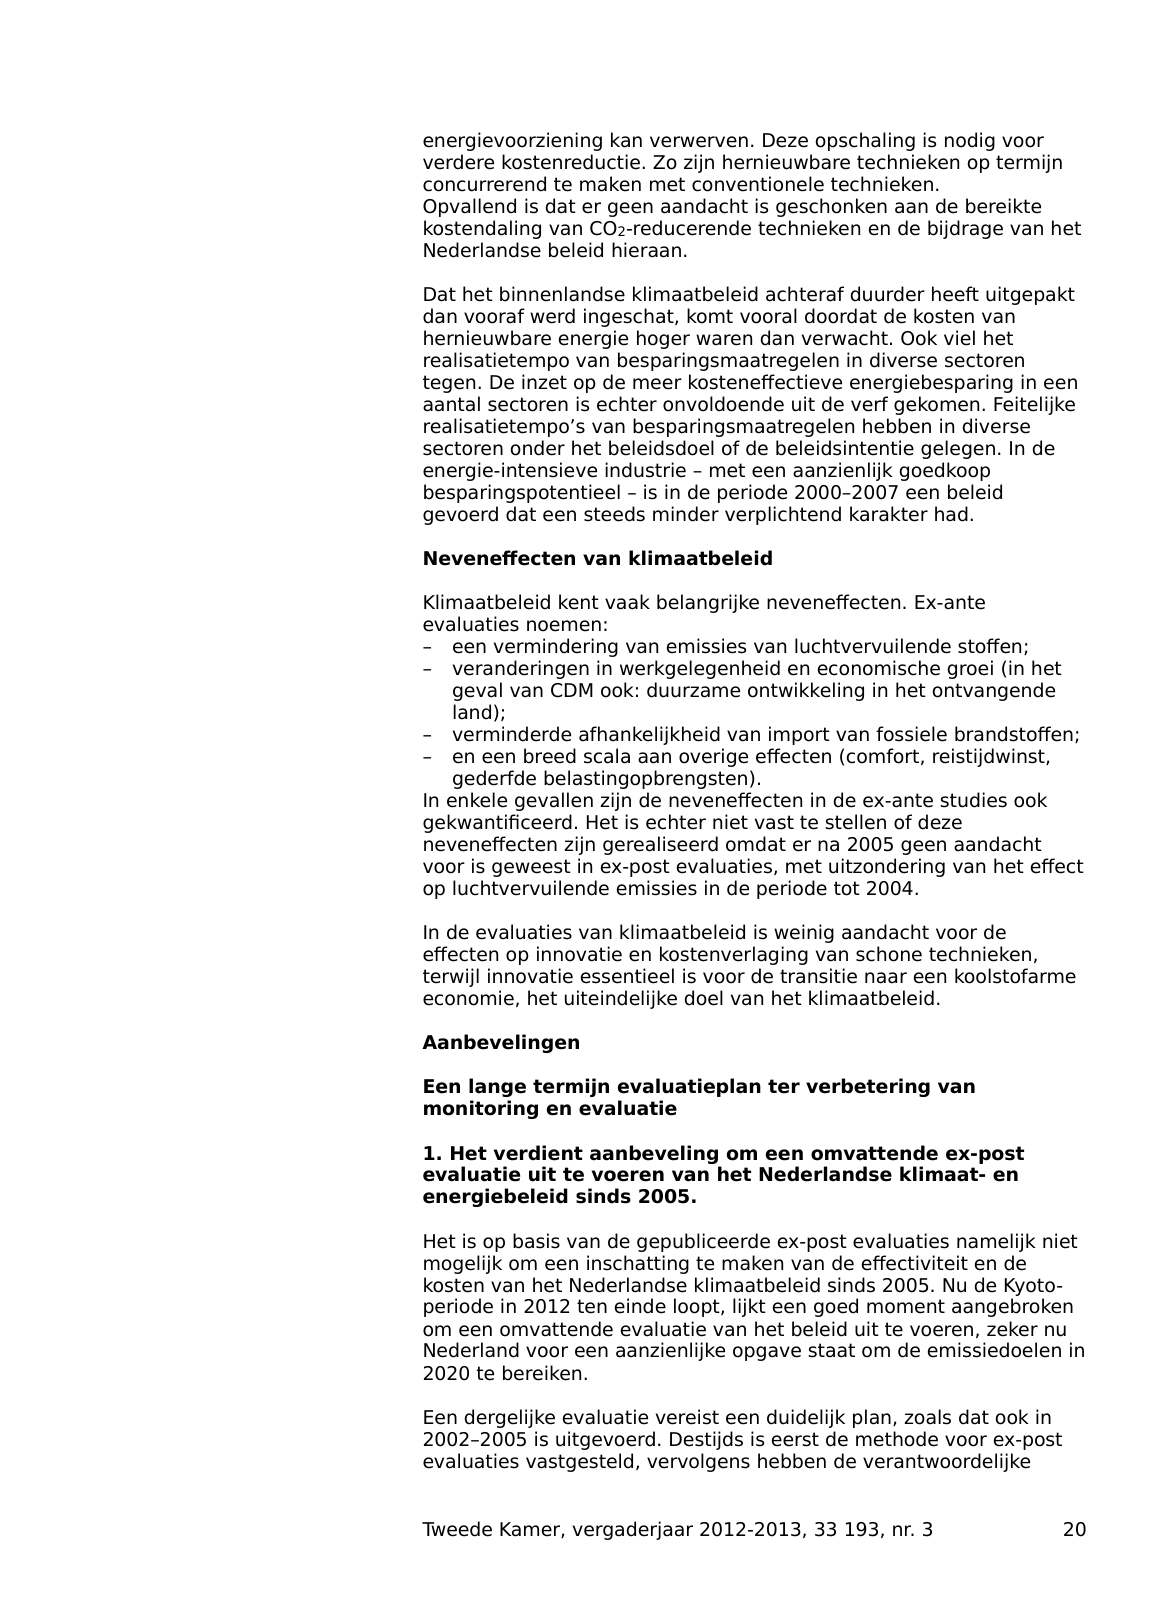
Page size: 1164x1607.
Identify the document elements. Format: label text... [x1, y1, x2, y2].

text Klimaatbeleid kent vaak belangrijke neveneffecten. Ex-ante evaluaties noemen: [422, 592, 1087, 636]
text – en een breed scala aan overige effecten (comfort, reistijdwinst, gederfde belastingopbrengsten). [422, 746, 1087, 790]
text – verminderde afhankelijkheid van import van fossiele brandstoffen; [422, 724, 1087, 746]
subtitle Een lange termijn evaluatieplan ter verbetering van monitoring en evaluatie [422, 1076, 1087, 1120]
subtitle Aanbevelingen [422, 1032, 1087, 1054]
text – een vermindering van emissies van luchtvervuilende stoffen; [422, 636, 1087, 658]
text Het is op basis van de gepubliceerde ex-post evaluaties namelijk niet mogelijk om een inschatting te maken van de effectiviteit en de kosten van het Nederlandse klimaatbeleid sinds 2005. Nu de Kyoto-periode in 2012 ten einde loopt, lijkt een goed moment aangebroken om een omvattende evaluatie van het beleid uit te voeren, zeker nu Nederland voor een aanzienlijke opgave staat om de emissiedoelen in 2020 te bereiken. [422, 1231, 1087, 1384]
text In enkele gevallen zijn de neveneffecten in de ex-ante studies ook gekwantificeerd. Het is echter niet vast te stellen of deze neveneffecten zijn gerealiseerd omdat er na 2005 geen aandacht voor is geweest in ex-post evaluaties, met uitzondering van het effect op luchtvervuilende emissies in de periode tot 2004. [422, 790, 1087, 900]
text Dat het binnenlandse klimaatbeleid achteraf duurder heeft uitgepakt dan vooraf werd ingeschat, komt vooral doordat de kosten van hernieuwbare energie hoger waren dan verwacht. Ook viel het realisatietempo van besparingsmaatregelen in diverse sectoren tegen. De inzet op de meer kosteneffectieve energiebesparing in een aantal sectoren is echter onvoldoende uit de verf gekomen. Feitelijke realisatietempo’s van besparingsmaatregelen hebben in diverse sectoren onder het beleidsdoel of de beleidsintentie gelegen. In de energie-intensieve industrie – met een aanzienlijk goedkoop besparingspotentieel – is in de periode 2000–2007 een beleid gevoerd dat een steeds minder verplichtend karakter had. [422, 284, 1087, 526]
text In de evaluaties van klimaatbeleid is weinig aandacht voor de effecten op innovatie en kostenverlaging van schone technieken, terwijl innovatie essentieel is voor de transitie naar een koolstofarme economie, het uiteindelijke doel van het klimaatbeleid. [422, 922, 1087, 1010]
subtitle 1. Het verdient aanbeveling om een omvattende ex-post evaluatie uit te voeren van het Nederlandse klimaat- en energiebeleid sinds 2005. [422, 1142, 1087, 1208]
text energievoorziening kan verwerven. Deze opschaling is nodig voor verdere kostenreductie. Zo zijn hernieuwbare technieken op termijn concurrerend te maken met conventionele technieken. [422, 130, 1087, 196]
text Opvallend is dat er geen aandacht is geschonken aan de bereikte kostendaling van CO2-reducerende technieken en de bijdrage van het Nederlandse beleid hieraan. [422, 196, 1087, 262]
subtitle Neveneffecten van klimaatbeleid [422, 548, 1087, 570]
text Een dergelijke evaluatie vereist een duidelijk plan, zoals dat ook in 2002–2005 is uitgevoerd. Destijds is eerst de methode voor ex-post evaluaties vastgesteld, vervolgens hebben de verantwoordelijke [422, 1407, 1087, 1472]
text – veranderingen in werkgelegenheid en economische groei (in het geval van CDM ook: duurzame ontwikkeling in het ontvangende land); [422, 658, 1087, 724]
